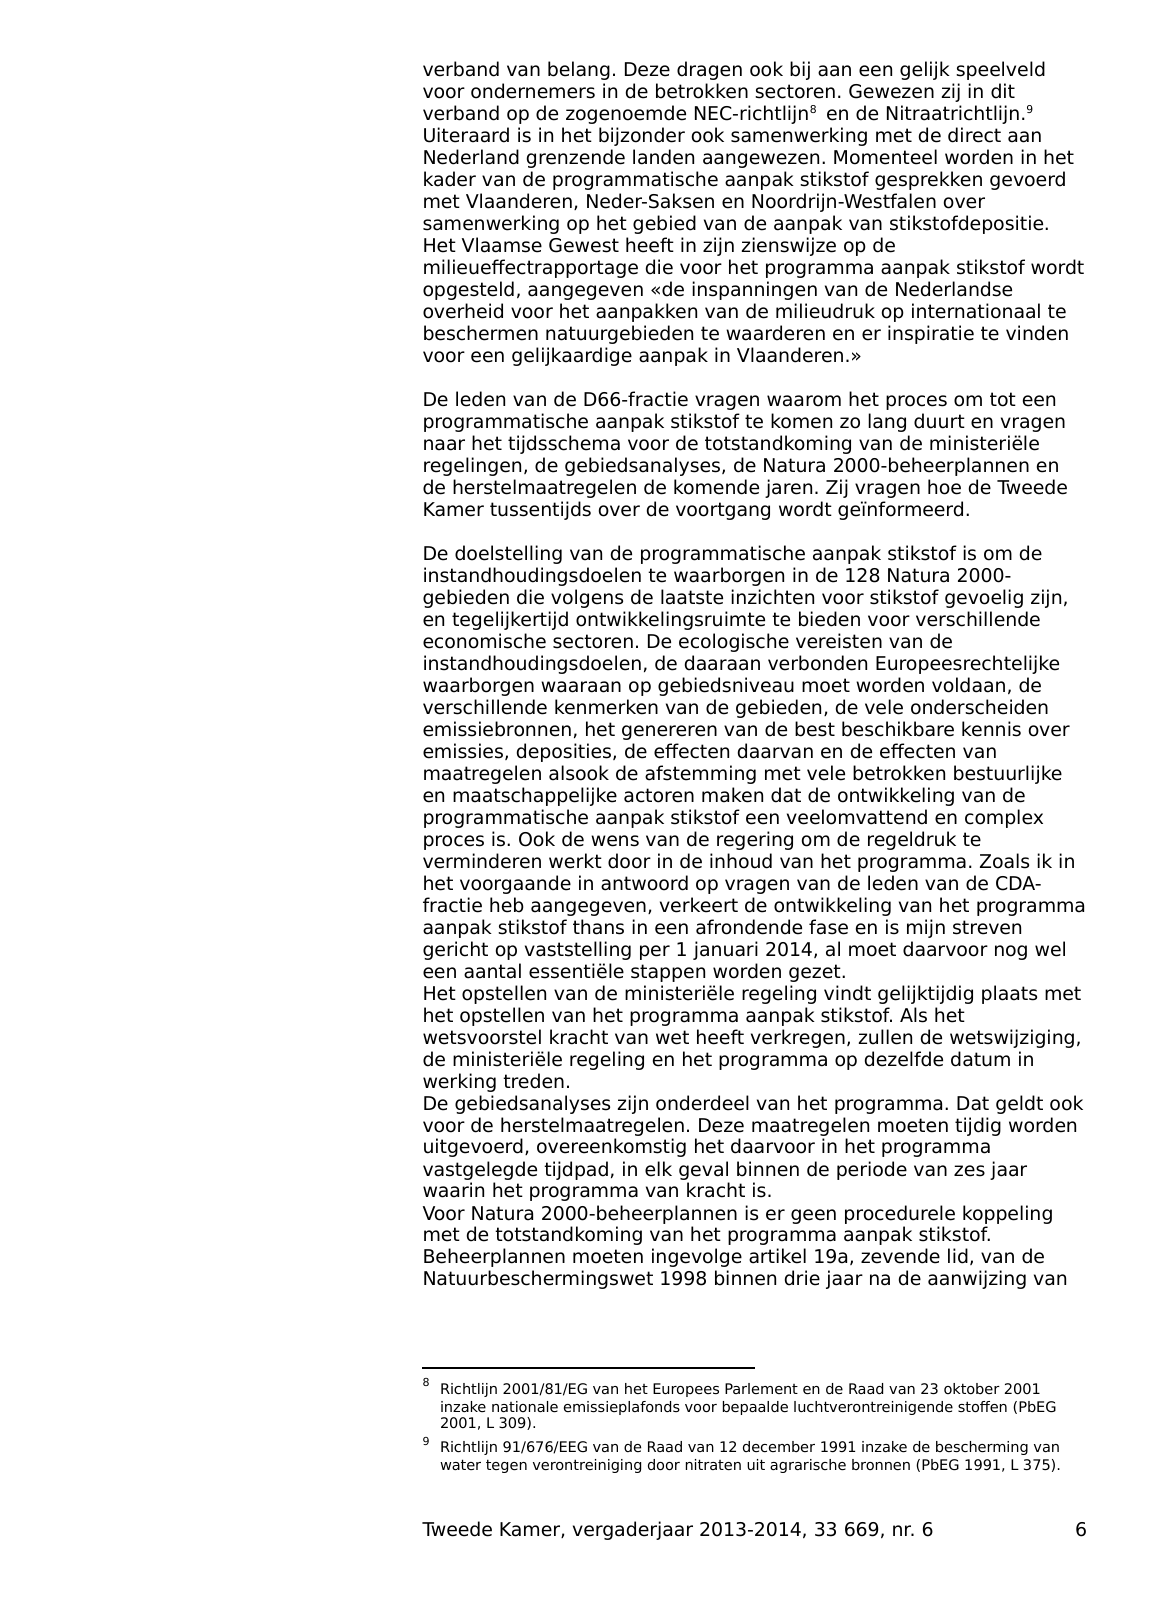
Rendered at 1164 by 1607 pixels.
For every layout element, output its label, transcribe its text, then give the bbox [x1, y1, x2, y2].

text De gebiedsanalyses zijn onderdeel van het programma. Dat geldt ook voor de herstelmaatregelen. Deze maatregelen moeten tijdig worden uitgevoerd, overeenkomstig het daarvoor in het programma vastgelegde tijdpad, in elk geval binnen de periode van zes jaar waarin het programma van kracht is. [422, 1092, 1087, 1202]
text Voor Natura 2000-beheerplannen is er geen procedurele koppeling met de totstandkoming van het programma aanpak stikstof. Beheerplannen moeten ingevolge artikel 19a, zevende lid, van de Natuurbeschermingswet 1998 binnen drie jaar na de aanwijzing van [422, 1202, 1087, 1290]
text Het opstellen van de ministeriële regeling vindt gelijktijdig plaats met het opstellen van het programma aanpak stikstof. Als het wetsvoorstel kracht van wet heeft verkregen, zullen de wetswijziging, de ministeriële regeling en het programma op dezelfde datum in werking treden. [422, 983, 1087, 1092]
text verband van belang. Deze dragen ook bij aan een gelijk speelveld voor ondernemers in de betrokken sectoren. Gewezen zij in dit verband op de zogenoemde NEC-richtlijn en de Nitraatrichtlijn. Uiteraard is in het bijzonder ook samenwerking met de direct aan Nederland grenzende landen aangewezen. Momenteel worden in het kader van de programmatische aanpak stikstof gesprekken gevoerd met Vlaanderen, Neder-Saksen en Noordrijn-Westfalen over samenwerking op het gebied van de aanpak van stikstofdepositie. Het Vlaamse Gewest heeft in zijn zienswijze op de milieueffectrapportage die voor het programma aanpak stikstof wordt opgesteld, aangegeven «de inspanningen van de Nederlandse overheid voor het aanpakken van de milieudruk op internationaal te beschermen natuurgebieden te waarderen en er inspiratie te vinden voor een gelijkaardige aanpak in Vlaanderen.» [422, 59, 1087, 367]
text Richtlijn 2001/81/EG van het Europees Parlement en de Raad van 23 oktober 2001 inzake nationale emissieplafonds voor bepaalde luchtverontreinigende stoffen (PbEG 2001, L 309). [422, 1377, 1087, 1432]
text De doelstelling van de programmatische aanpak stikstof is om de instandhoudingsdoelen te waarborgen in de 128 Natura 2000-gebieden die volgens de laatste inzichten voor stikstof gevoelig zijn, en tegelijkertijd ontwikkelingsruimte te bieden voor verschillende economische sectoren. De ecologische vereisten van de instandhoudingsdoelen, de daaraan verbonden Europeesrechtelijke waarborgen waaraan op gebiedsniveau moet worden voldaan, de verschillende kenmerken van de gebieden, de vele onderscheiden emissiebronnen, het genereren van de best beschikbare kennis over emissies, deposities, de effecten daarvan en de effecten van maatregelen alsook de afstemming met vele betrokken bestuurlijke en maatschappelijke actoren maken dat de ontwikkeling van de programmatische aanpak stikstof een veelomvattend en complex proces is. Ook de wens van de regering om de regeldruk te verminderen werkt door in de inhoud van het programma. Zoals ik in het voorgaande in antwoord op vragen van de leden van de CDA-fractie heb aangegeven, verkeert de ontwikkeling van het programma aanpak stikstof thans in een afrondende fase en is mijn streven gericht op vaststelling per 1 januari 2014, al moet daarvoor nog wel een aantal essentiële stappen worden gezet. [422, 543, 1087, 983]
text Richtlijn 91/676/EEG van de Raad van 12 december 1991 inzake de bescherming van water tegen verontreiniging door nitraten uit agrarische bronnen (PbEG 1991, L 375). [422, 1435, 1087, 1474]
text De leden van de D66-fractie vragen waarom het proces om tot een programmatische aanpak stikstof te komen zo lang duurt en vragen naar het tijdsschema voor de totstandkoming van de ministeriële regelingen, de gebiedsanalyses, de Natura 2000-beheerplannen en de herstelmaatregelen de komende jaren. Zij vragen hoe de Tweede Kamer tussentijds over de voortgang wordt geïnformeerd. [422, 389, 1087, 521]
